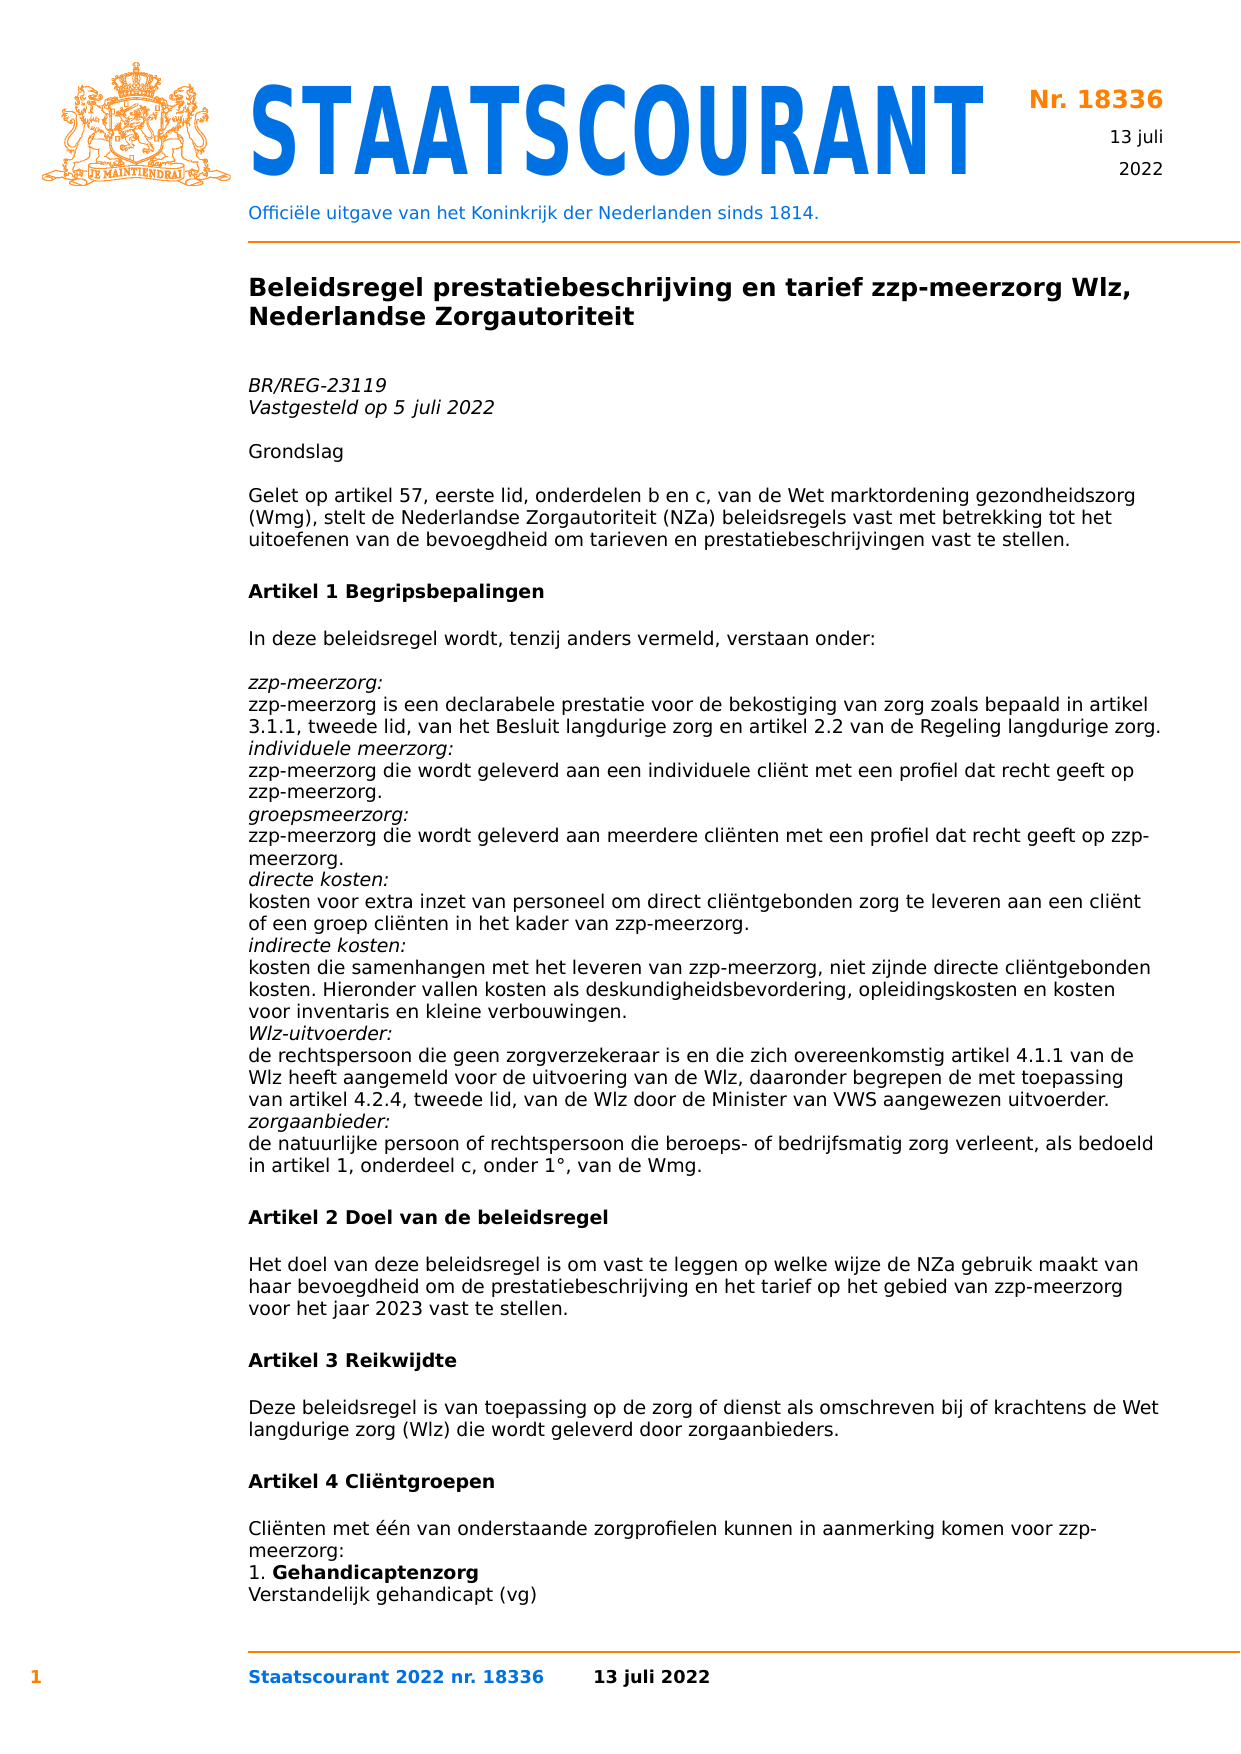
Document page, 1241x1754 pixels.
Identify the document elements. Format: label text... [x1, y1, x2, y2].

table_header STAATSCOURANT [248, 62, 998, 203]
text kosten voor extra inzet van personeel om direct cliëntgebonden zorg te leveren aan een cliënt of een groep cliënten in het kader van zzp-meerzorg. [248, 891, 1163, 935]
text de rechtspersoon die geen zorgverzekeraar is en die zich overeenkomstig artikel 4.1.1 van de Wlz heeft aangemeld voor de uitvoering van de Wlz, daaronder begrepen de met toepassing van artikel 4.2.4, tweede lid, van de Wlz door de Minister van VWS aangewezen uitvoerder. [248, 1045, 1163, 1111]
table_header [25, 62, 248, 241]
text groepsmeerzorg: [248, 803, 1163, 825]
text 1. Gehandicaptenzorg [248, 1562, 1163, 1584]
subtitle Artikel 4 Cliëntgroepen [248, 1471, 1163, 1493]
text zzp-meerzorg is een declarabele prestatie voor de bekostiging van zorg zoals bepaald in artikel 3.1.1, tweede lid, van het Besluit langdurige zorg en artikel 2.2 van de Regeling langdurige zorg. [248, 693, 1163, 737]
text zzp-meerzorg: [248, 672, 1163, 693]
text In deze beleidsregel wordt, tenzij anders vermeld, verstaan onder: [248, 628, 1163, 650]
table_cell 13 juli [998, 121, 1240, 153]
subtitle Artikel 2 Doel van de beleidsregel [248, 1207, 1163, 1229]
picture [41, 62, 231, 186]
text individuele meerzorg: [248, 737, 1163, 759]
table_cell 2022 [998, 153, 1240, 203]
text kosten die samenhangen met het leveren van zzp-meerzorg, niet zijnde directe cliëntgebonden kosten. Hieronder vallen kosten als deskundigheidsbevordering, opleidingskosten en kosten voor inventaris en kleine verbouwingen. [248, 957, 1163, 1023]
text Gelet op artikel 57, eerste lid, onderdelen b en c, van de Wet marktordening gezondheidszorg (Wmg), stelt de Nederlandse Zorgautoriteit (NZa) beleidsregels vast met betrekking tot het uitoefenen van de bevoegdheid om tarieven en prestatiebeschrijvingen vast te stellen. [248, 485, 1163, 551]
text indirecte kosten: [248, 935, 1163, 957]
text zzp-meerzorg die wordt geleverd aan een individuele cliënt met een profiel dat recht geeft op zzp-meerzorg. [248, 759, 1163, 803]
text Wlz-uitvoerder: [248, 1023, 1163, 1045]
text Cliënten met één van onderstaande zorgprofielen kunnen in aanmerking komen voor zzp-meerzorg: [248, 1518, 1163, 1562]
text Grondslag [248, 441, 1163, 463]
text Het doel van deze beleidsregel is om vast te leggen op welke wijze de NZa gebruik maakt van haar bevoegdheid om de prestatiebeschrijving en het tarief op het gebied van zzp-meerzorg voor het jaar 2023 vast te stellen. [248, 1254, 1163, 1320]
text Verstandelijk gehandicapt (vg) [248, 1584, 1163, 1606]
subtitle Beleidsregel prestatiebeschrijving en tarief zzp-meerzorg Wlz, Nederlandse Zorgautoriteit [248, 273, 1163, 331]
text directe kosten: [248, 869, 1163, 891]
table_header Nr. 18336 [998, 62, 1240, 121]
subtitle Artikel 3 Reikwijdte [248, 1350, 1163, 1372]
text de natuurlijke persoon of rechtspersoon die beroeps- of bedrijfsmatig zorg verleent, als bedoeld in artikel 1, onderdeel c, onder 1°, van de Wmg. [248, 1133, 1163, 1177]
subtitle Artikel 1 Begripsbepalingen [248, 581, 1163, 603]
text Vastgesteld op 5 juli 2022 [248, 397, 1163, 419]
text Deze beleidsregel is van toepassing op de zorg of dienst als omschreven bij of krachtens de Wet langdurige zorg (Wlz) die wordt geleverd door zorgaanbieders. [248, 1397, 1163, 1441]
text zorgaanbieder: [248, 1111, 1163, 1133]
table_cell Officiële uitgave van het Koninkrijk der Nederlanden sinds 1814. [248, 203, 1240, 241]
text zzp-meerzorg die wordt geleverd aan meerdere cliënten met een profiel dat recht geeft op zzp-meerzorg. [248, 825, 1163, 869]
text BR/REG-23119 [248, 375, 1163, 397]
